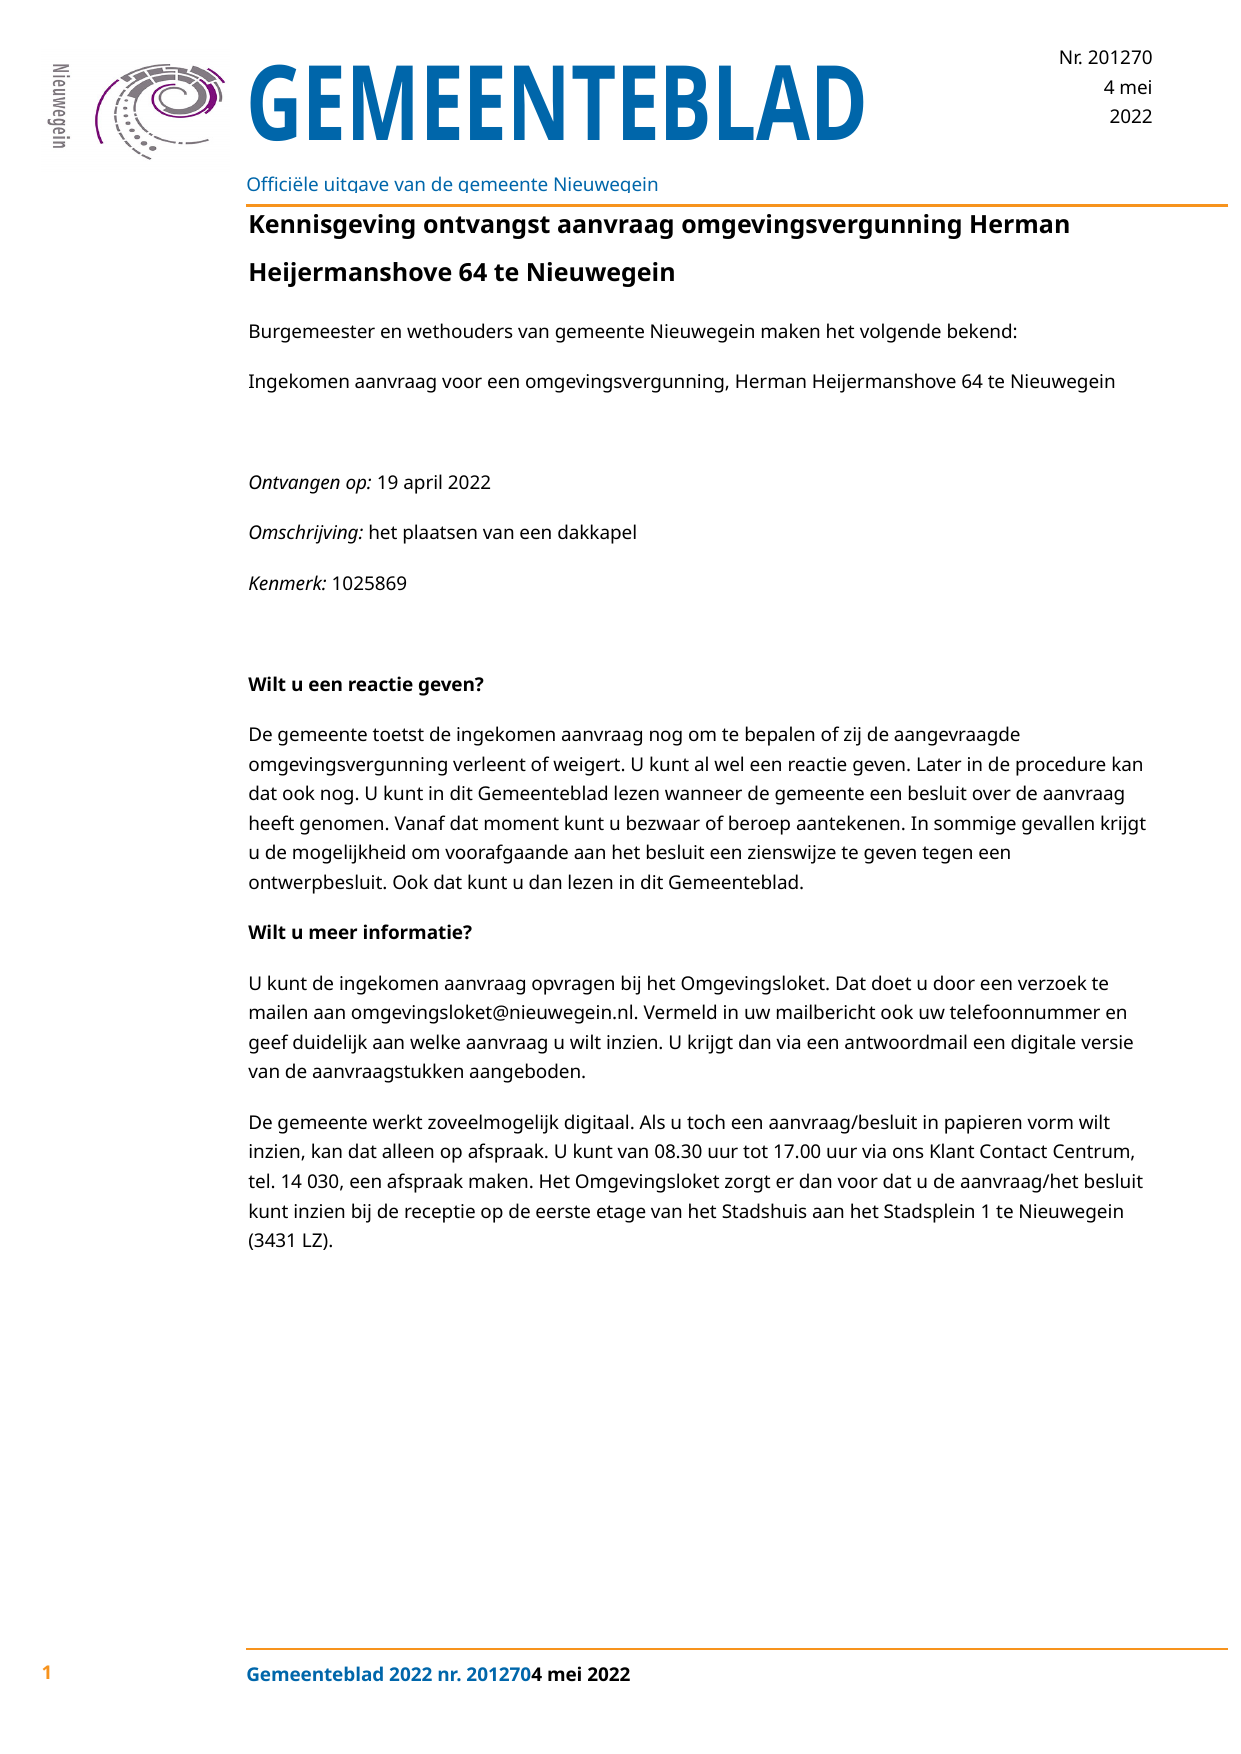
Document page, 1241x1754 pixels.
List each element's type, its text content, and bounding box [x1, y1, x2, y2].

text De gemeente werkt zoveelmogelijk digitaal. Als u toch een aanvraag/besluit in papieren vorm wilt inzien, kan dat alleen op afspraak. U kunt van 08.30 uur tot 17.00 uur via ons Klant Contact Centrum, tel. 14 030, een afspraak maken. Het Omgevingsloket zorgt er dan voor dat u de aanvraag/het besluit kunt inzien bij de receptie op de eerste etage van het Stadshuis aan het Stadsplein 1 te Nieuwegein (3431 LZ). [248, 1109, 1152, 1253]
picture [41, 47, 231, 172]
text Kenmerk: 1025869 [248, 570, 1152, 596]
text Ingekomen aanvraag voor een omgevingsvergunning, Herman Heijermanshove 64 te Nieuwegein [248, 368, 1152, 394]
text Kennisgeving ontvangst aanvraag omgevingsvergunning Herman Heijermanshove 64 te Nieuwegein [248, 207, 1152, 288]
text U kunt de ingekomen aanvraag opvragen bij het Omgevingsloket. Dat doet u door een verzoek te mailen aan omgevingsloket@nieuwegein.nl. Vermeld in uw mailbericht ook uw telefoonnummer en geef duidelijk aan welke aanvraag u wilt inzien. U krijgt dan via een antwoordmail een digitale versie van de aanvraagstukken aangeboden. [248, 970, 1152, 1084]
text Wilt u meer informatie? [248, 919, 1152, 945]
text De gemeente toetst de ingekomen aanvraag nog om te bepalen of zij de aangevraagde omgevingsvergunning verleent of weigert. U kunt al wel een reactie geven. Later in de procedure kan dat ook nog. U kunt in dit Gemeenteblad lezen wanneer de gemeente een besluit over de aanvraag heeft genomen. Vanaf dat moment kunt u bezwaar of beroep aantekenen. In sommige gevallen krijgt u de mogelijkheid om voorafgaande aan het besluit een zienswijze te geven tegen een ontwerpbesluit. Ook dat kunt u dan lezen in dit Gemeenteblad. [248, 721, 1152, 895]
text Wilt u een reactie geven? [248, 671, 1152, 697]
text Omschrijving: het plaatsen van een dakkapel [248, 519, 1152, 545]
text Burgemeester en wethouders van gemeente Nieuwegein maken het volgende bekend: [248, 318, 1152, 344]
text Ontvangen op: 19 april 2022 [248, 469, 1152, 495]
